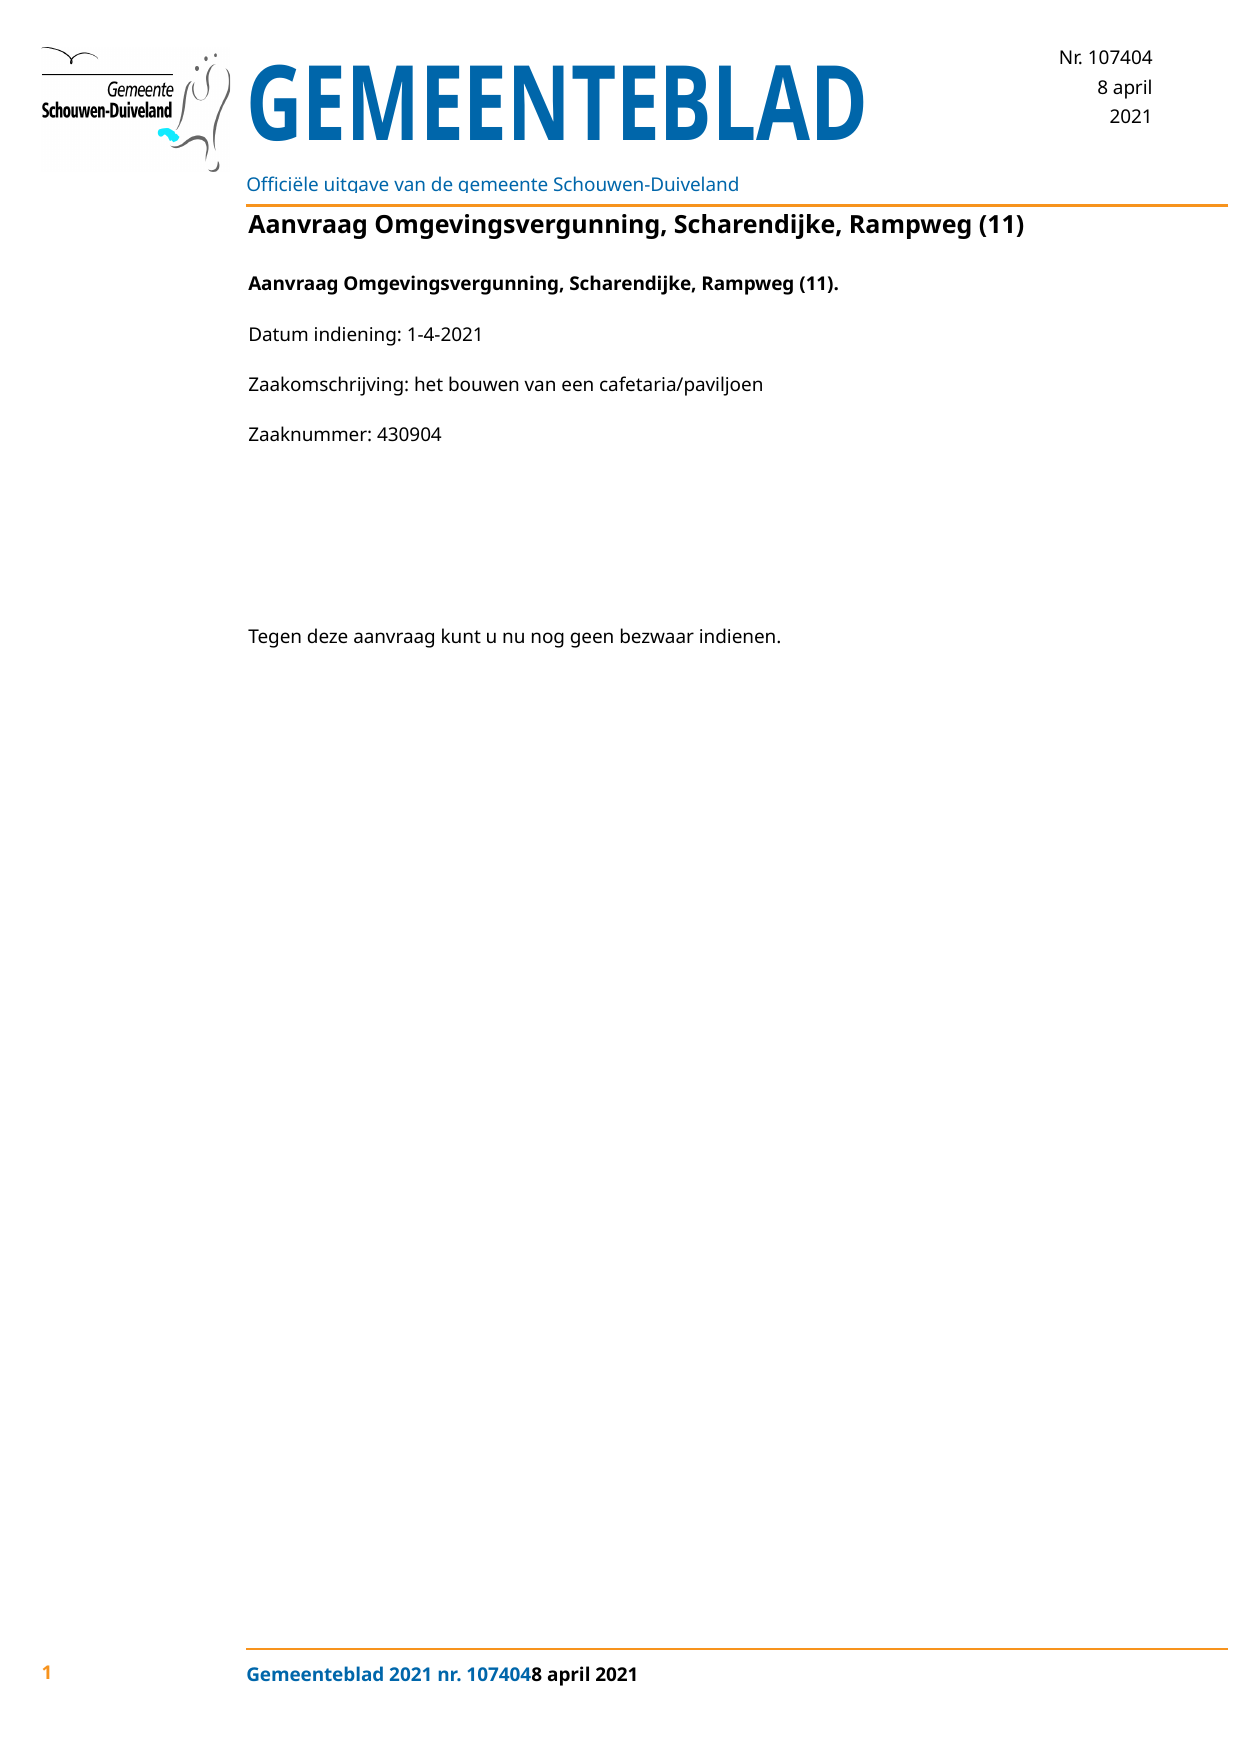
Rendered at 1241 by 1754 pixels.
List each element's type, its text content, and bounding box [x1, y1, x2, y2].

text Tegen deze aanvraag kunt u nu nog geen bezwaar indienen. [248, 623, 1152, 649]
text Datum indiening: 1-4-2021 [248, 321, 1152, 346]
text Zaaknummer: 430904 [248, 422, 1152, 447]
text Zaakomschrijving: het bouwen van een cafetaria/paviljoen [248, 371, 1152, 397]
text Aanvraag Omgevingsvergunning, Scharendijke, Rampweg (11). [248, 270, 1152, 296]
text Aanvraag Omgevingsvergunning, Scharendijke, Rampweg (11) [248, 207, 1152, 241]
picture [41, 47, 231, 172]
